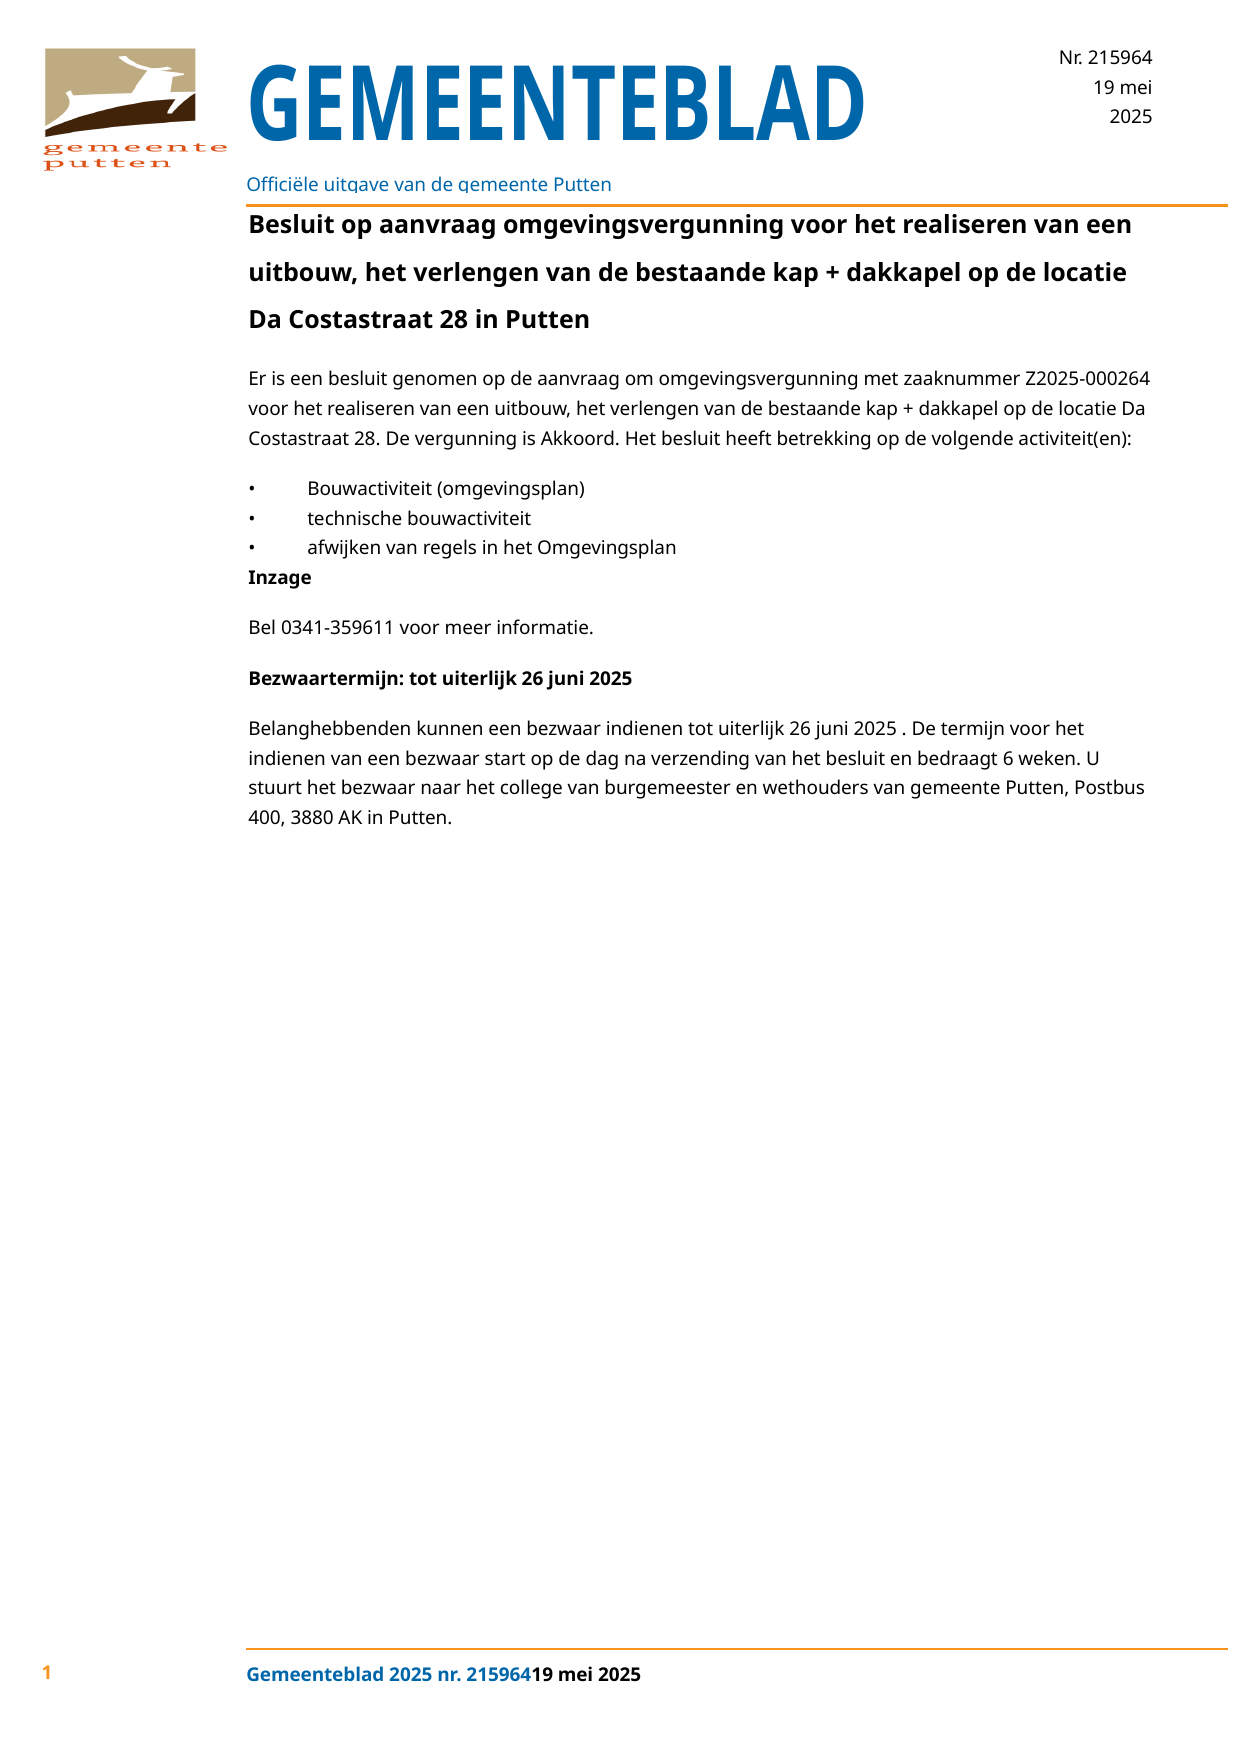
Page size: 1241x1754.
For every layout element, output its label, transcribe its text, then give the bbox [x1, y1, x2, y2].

text Belanghebbenden kunnen een bezwaar indienen tot uiterlijk 26 juni 2025 . De termijn voor het indienen van een bezwaar start op de dag na verzending van het besluit en bedraagt 6 weken. U stuurt het bezwaar naar het college van burgemeester en wethouders van gemeente Putten, Postbus 400, 3880 AK in Putten. [248, 715, 1152, 829]
list technische bouwactiviteit [248, 505, 1152, 530]
list afwijken van regels in het Omgevingsplan [248, 534, 1152, 560]
text Besluit op aanvraag omgevingsvergunning voor het realiseren van een uitbouw, het verlengen van de bestaande kap + dakkapel op de locatie Da Costastraat 28 in Putten [248, 207, 1152, 336]
text Inzage [248, 564, 1152, 589]
text Bel 0341-359611 voor meer informatie. [248, 614, 1152, 640]
text Bezwaartermijn: tot uiterlijk 26 juni 2025 [248, 665, 1152, 690]
picture [41, 47, 231, 172]
list Bouwactiviteit (omgevingsplan) [248, 475, 1152, 501]
text Er is een besluit genomen op de aanvraag om omgevingsvergunning met zaaknummer Z2025-000264 voor het realiseren van een uitbouw, het verlengen van de bestaande kap + dakkapel op de locatie Da Costastraat 28. De vergunning is Akkoord. Het besluit heeft betrekking op de volgende activiteit(en): [248, 366, 1152, 450]
